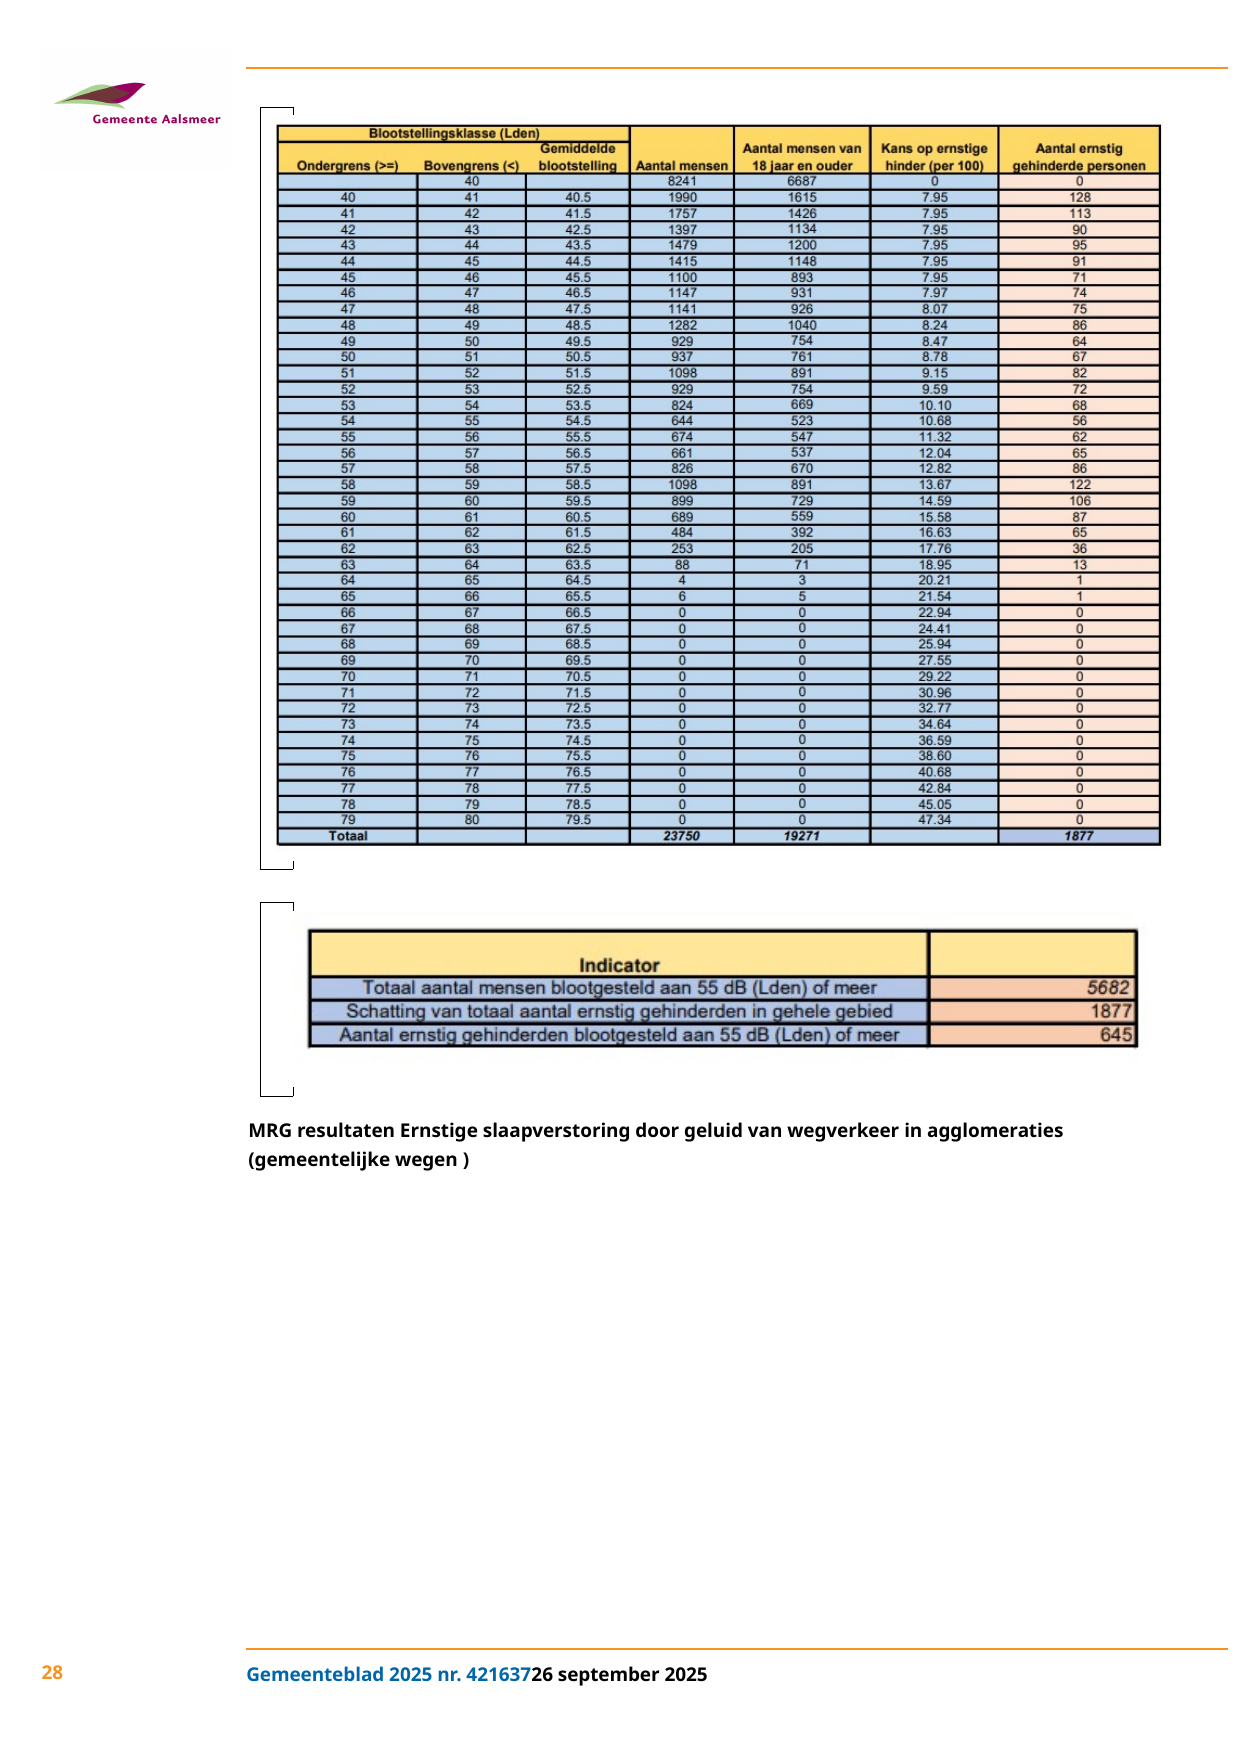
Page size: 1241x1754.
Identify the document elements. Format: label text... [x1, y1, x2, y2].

picture [268, 115, 1173, 861]
picture [41, 47, 231, 172]
picture [268, 911, 1173, 1087]
text MRG resultaten Ernstige slaapverstoring door geluid van wegverkeer in agglomeraties (gemeentelijke wegen ) [248, 1117, 1152, 1172]
